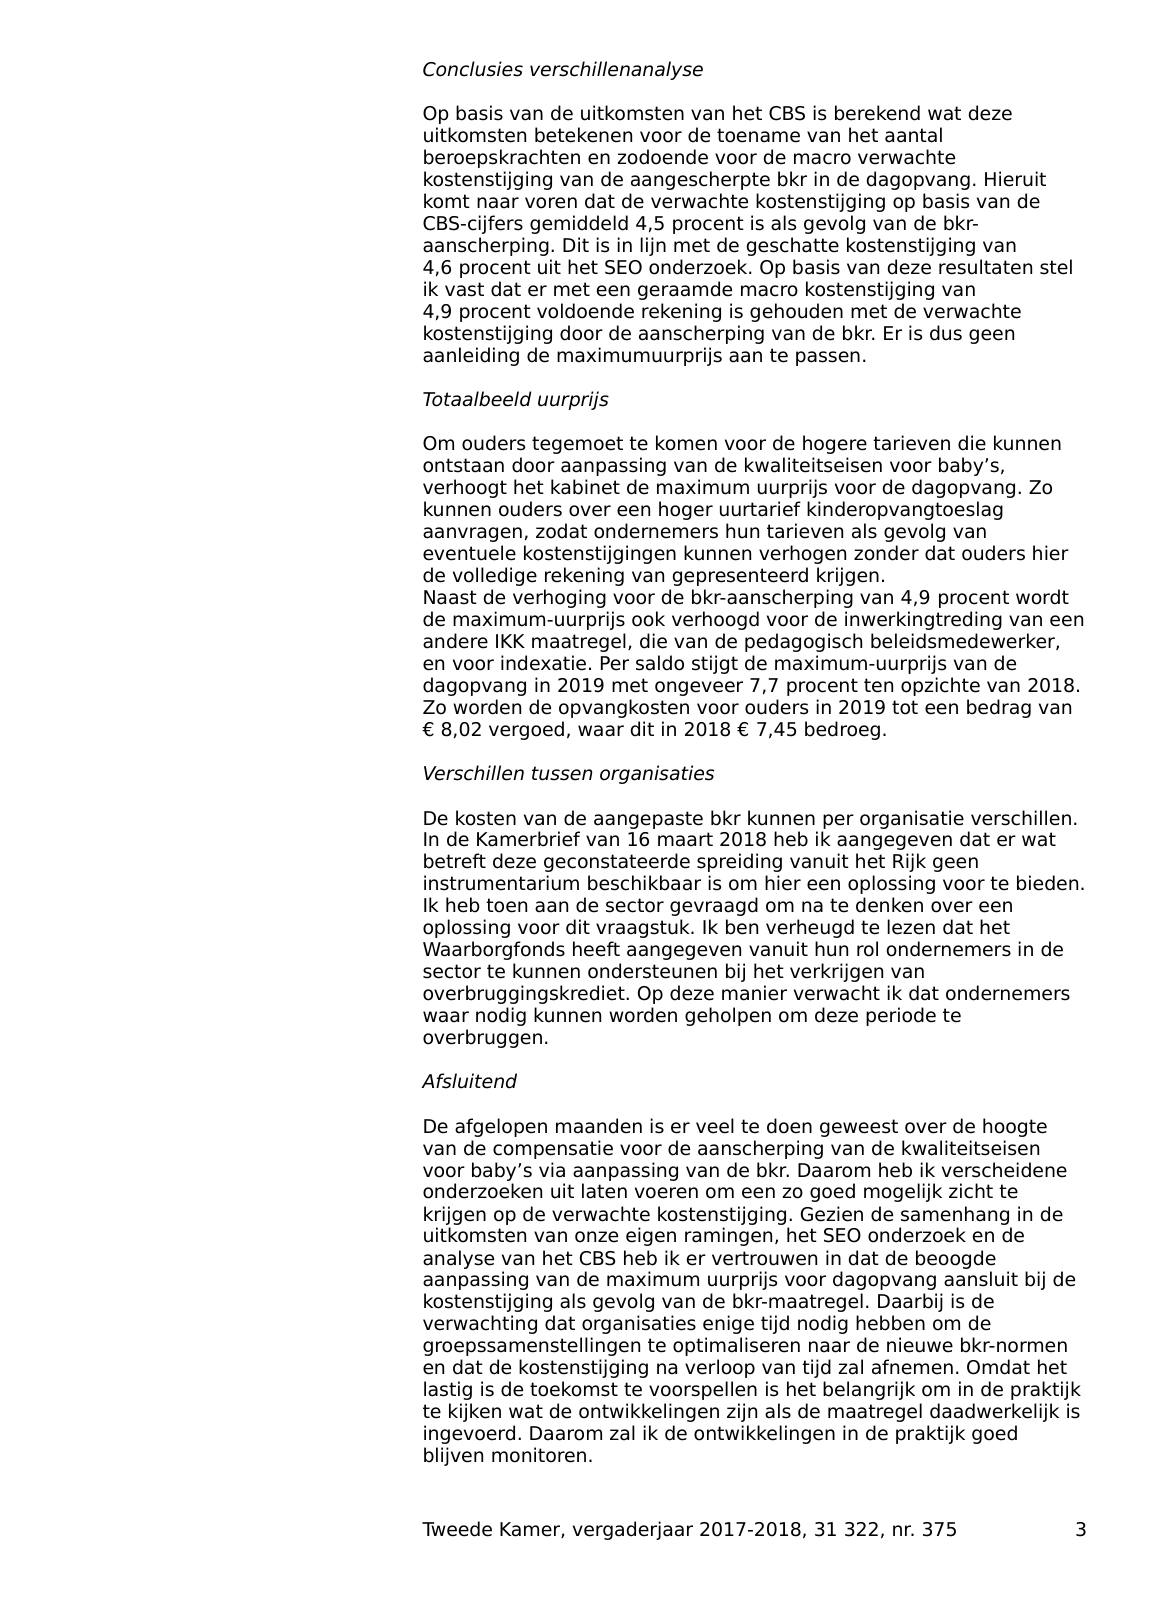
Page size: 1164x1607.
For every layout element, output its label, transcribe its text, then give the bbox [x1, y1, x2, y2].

subtitle Verschillen tussen organisaties [422, 763, 1087, 785]
text Om ouders tegemoet te komen voor de hogere tarieven die kunnen ontstaan door aanpassing van de kwaliteitseisen voor baby’s, verhoogt het kabinet de maximum uurprijs voor de dagopvang. Zo kunnen ouders over een hoger uurtarief kinderopvangtoeslag aanvragen, zodat ondernemers hun tarieven als gevolg van eventuele kostenstijgingen kunnen verhogen zonder dat ouders hier de volledige rekening van gepresenteerd krijgen. [422, 433, 1087, 587]
subtitle Conclusies verschillenanalyse [422, 59, 1087, 81]
subtitle Totaalbeeld uurprijs [422, 389, 1087, 411]
text Naast de verhoging voor de bkr-aanscherping van 4,9 procent wordt de maximum-uurprijs ook verhoogd voor de inwerkingtreding van een andere IKK maatregel, die van de pedagogisch beleidsmedewerker, en voor indexatie. Per saldo stijgt de maximum-uurprijs van de dagopvang in 2019 met ongeveer 7,7 procent ten opzichte van 2018. Zo worden de opvangkosten voor ouders in 2019 tot een bedrag van € 8,02 vergoed, waar dit in 2018 € 7,45 bedroeg. [422, 587, 1087, 741]
text De afgelopen maanden is er veel te doen geweest over de hoogte van de compensatie voor de aanscherping van de kwaliteitseisen voor baby’s via aanpassing van de bkr. Daarom heb ik verscheidene onderzoeken uit laten voeren om een zo goed mogelijk zicht te krijgen op de verwachte kostenstijging. Gezien de samenhang in de uitkomsten van onze eigen ramingen, het SEO onderzoek en de analyse van het CBS heb ik er vertrouwen in dat de beoogde aanpassing van de maximum uurprijs voor dagopvang aansluit bij de kostenstijging als gevolg van de bkr-maatregel. Daarbij is de verwachting dat organisaties enige tijd nodig hebben om de groepssamenstellingen te optimaliseren naar de nieuwe bkr-normen en dat de kostenstijging na verloop van tijd zal afnemen. Omdat het lastig is de toekomst te voorspellen is het belangrijk om in de praktijk te kijken wat de ontwikkelingen zijn als de maatregel daadwerkelijk is ingevoerd. Daarom zal ik de ontwikkelingen in de praktijk goed blijven monitoren. [422, 1116, 1087, 1467]
text Op basis van de uitkomsten van het CBS is berekend wat deze uitkomsten betekenen voor de toename van het aantal beroepskrachten en zodoende voor de macro verwachte kostenstijging van de aangescherpte bkr in de dagopvang. Hieruit komt naar voren dat de verwachte kostenstijging op basis van de CBS-cijfers gemiddeld 4,5 procent is als gevolg van de bkr-aanscherping. Dit is in lijn met de geschatte kostenstijging van 4,6 procent uit het SEO onderzoek. Op basis van deze resultaten stel ik vast dat er met een geraamde macro kostenstijging van 4,9 procent voldoende rekening is gehouden met de verwachte kostenstijging door de aanscherping van de bkr. Er is dus geen aanleiding de maximumuurprijs aan te passen. [422, 103, 1087, 367]
subtitle Afsluitend [422, 1071, 1087, 1093]
text De kosten van de aangepaste bkr kunnen per organisatie verschillen. In de Kamerbrief van 16 maart 2018 heb ik aangegeven dat er wat betreft deze geconstateerde spreiding vanuit het Rijk geen instrumentarium beschikbaar is om hier een oplossing voor te bieden. Ik heb toen aan de sector gevraagd om na te denken over een oplossing voor dit vraagstuk. Ik ben verheugd te lezen dat het Waarborgfonds heeft aangegeven vanuit hun rol ondernemers in de sector te kunnen ondersteunen bij het verkrijgen van overbruggingskrediet. Op deze manier verwacht ik dat ondernemers waar nodig kunnen worden geholpen om deze periode te overbruggen. [422, 807, 1087, 1049]
